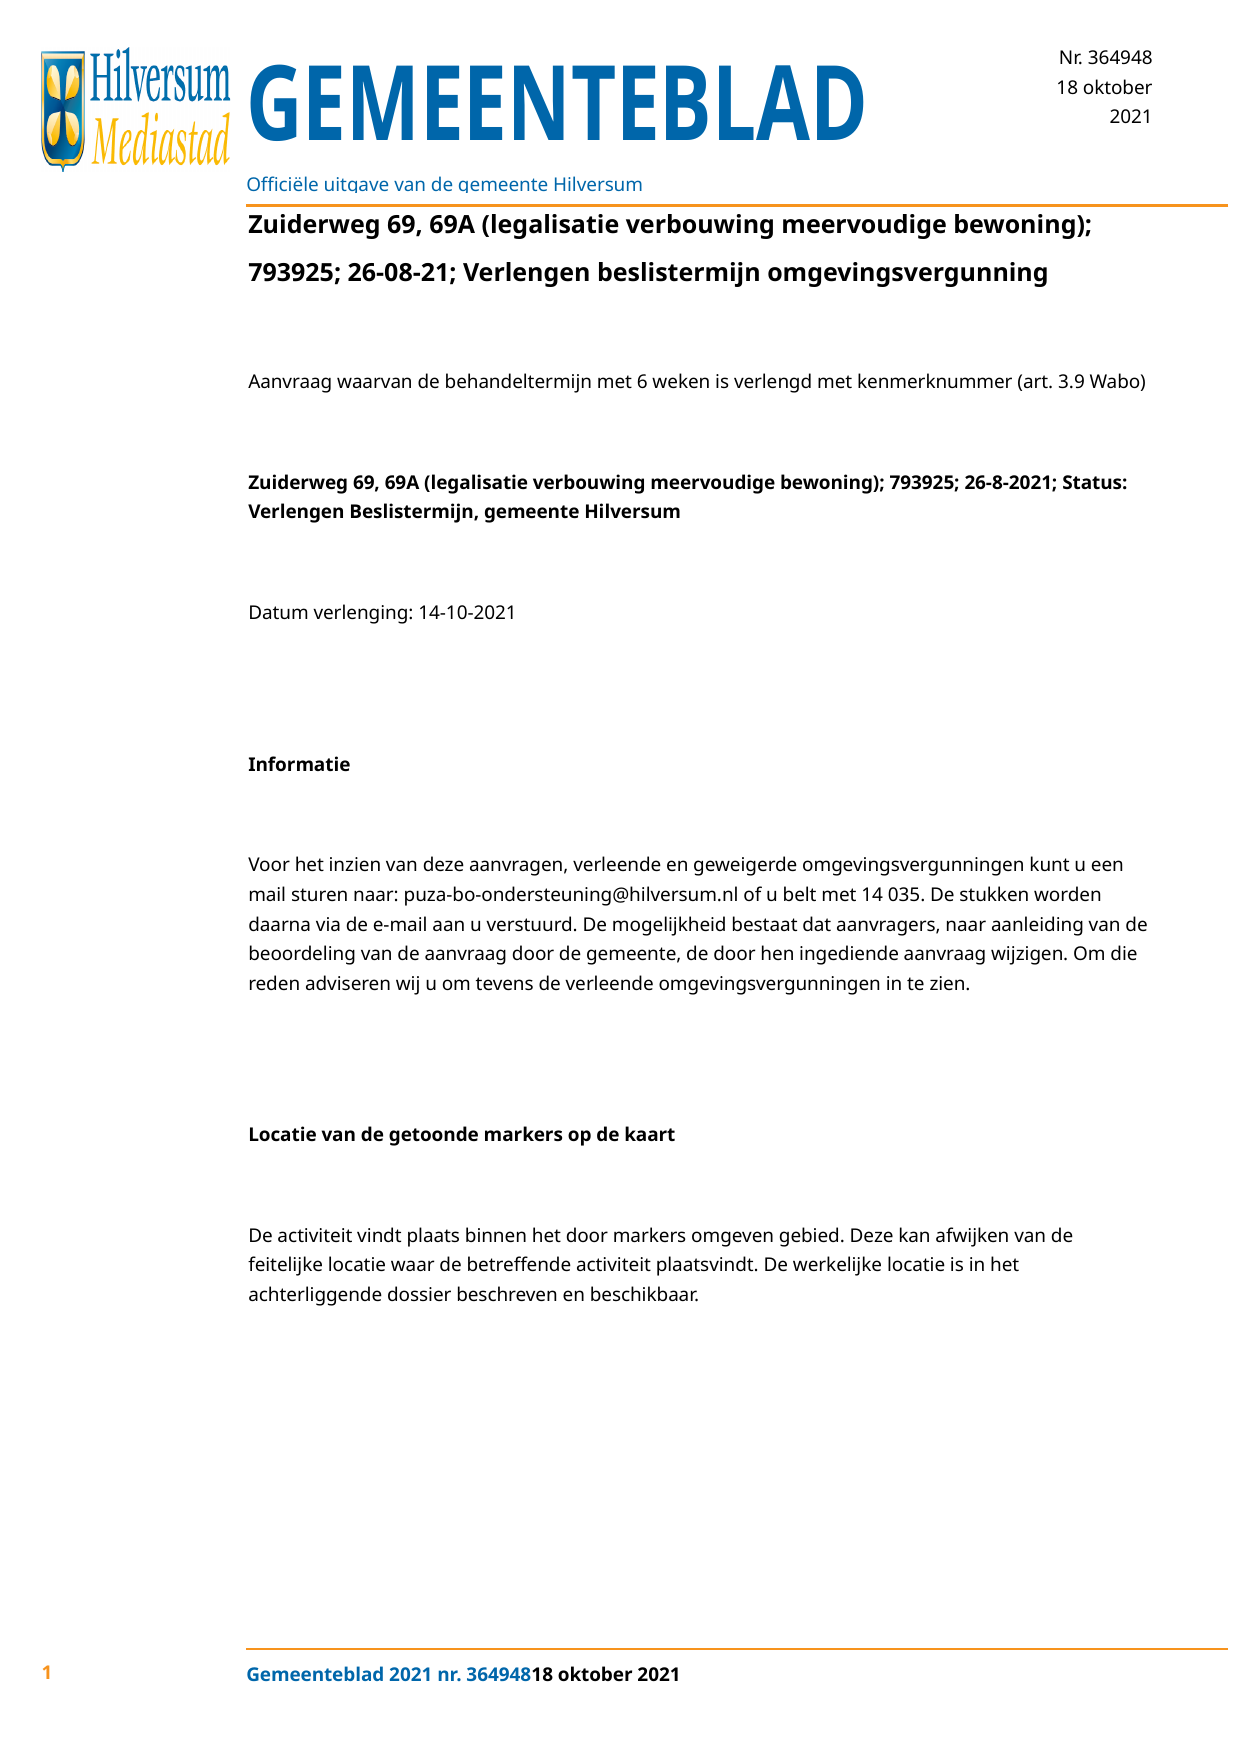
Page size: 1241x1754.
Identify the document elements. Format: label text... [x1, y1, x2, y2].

text Datum verlenging: 14-10-2021 [248, 599, 1152, 625]
text Locatie van de getoonde markers op de kaart [248, 1121, 1152, 1147]
text Zuiderweg 69, 69A (legalisatie verbouwing meervoudige bewoning); 793925; 26-8-2021; Status: Verlengen Beslistermijn, gemeente Hilversum [248, 469, 1152, 524]
text Voor het inzien van deze aanvragen, verleende en geweigerde omgevingsvergunningen kunt u een mail sturen naar: puza-bo-ondersteuning@hilversum.nl of u belt met 14 035. De stukken worden daarna via de e-mail aan u verstuurd. De mogelijkheid bestaat dat aanvragers, naar aanleiding van de beoordeling van de aanvraag door de gemeente, de door hen ingediende aanvraag wijzigen. Om die reden adviseren wij u om tevens de verleende omgevingsvergunningen in te zien. [248, 852, 1152, 996]
text De activiteit vindt plaats binnen het door markers omgeven gebied. Deze kan afwijken van de feitelijke locatie waar de betreffende activiteit plaatsvindt. De werkelijke locatie is in het achterliggende dossier beschreven en beschikbaar. [248, 1222, 1152, 1307]
text Aanvraag waarvan de behandeltermijn met 6 weken is verlengd met kenmerknummer (art. 3.9 Wabo) [248, 368, 1152, 394]
text Informatie [248, 751, 1152, 777]
picture [41, 47, 231, 172]
text Zuiderweg 69, 69A (legalisatie verbouwing meervoudige bewoning); 793925; 26-08-21; Verlengen beslistermijn omgevingsvergunning [248, 207, 1152, 288]
